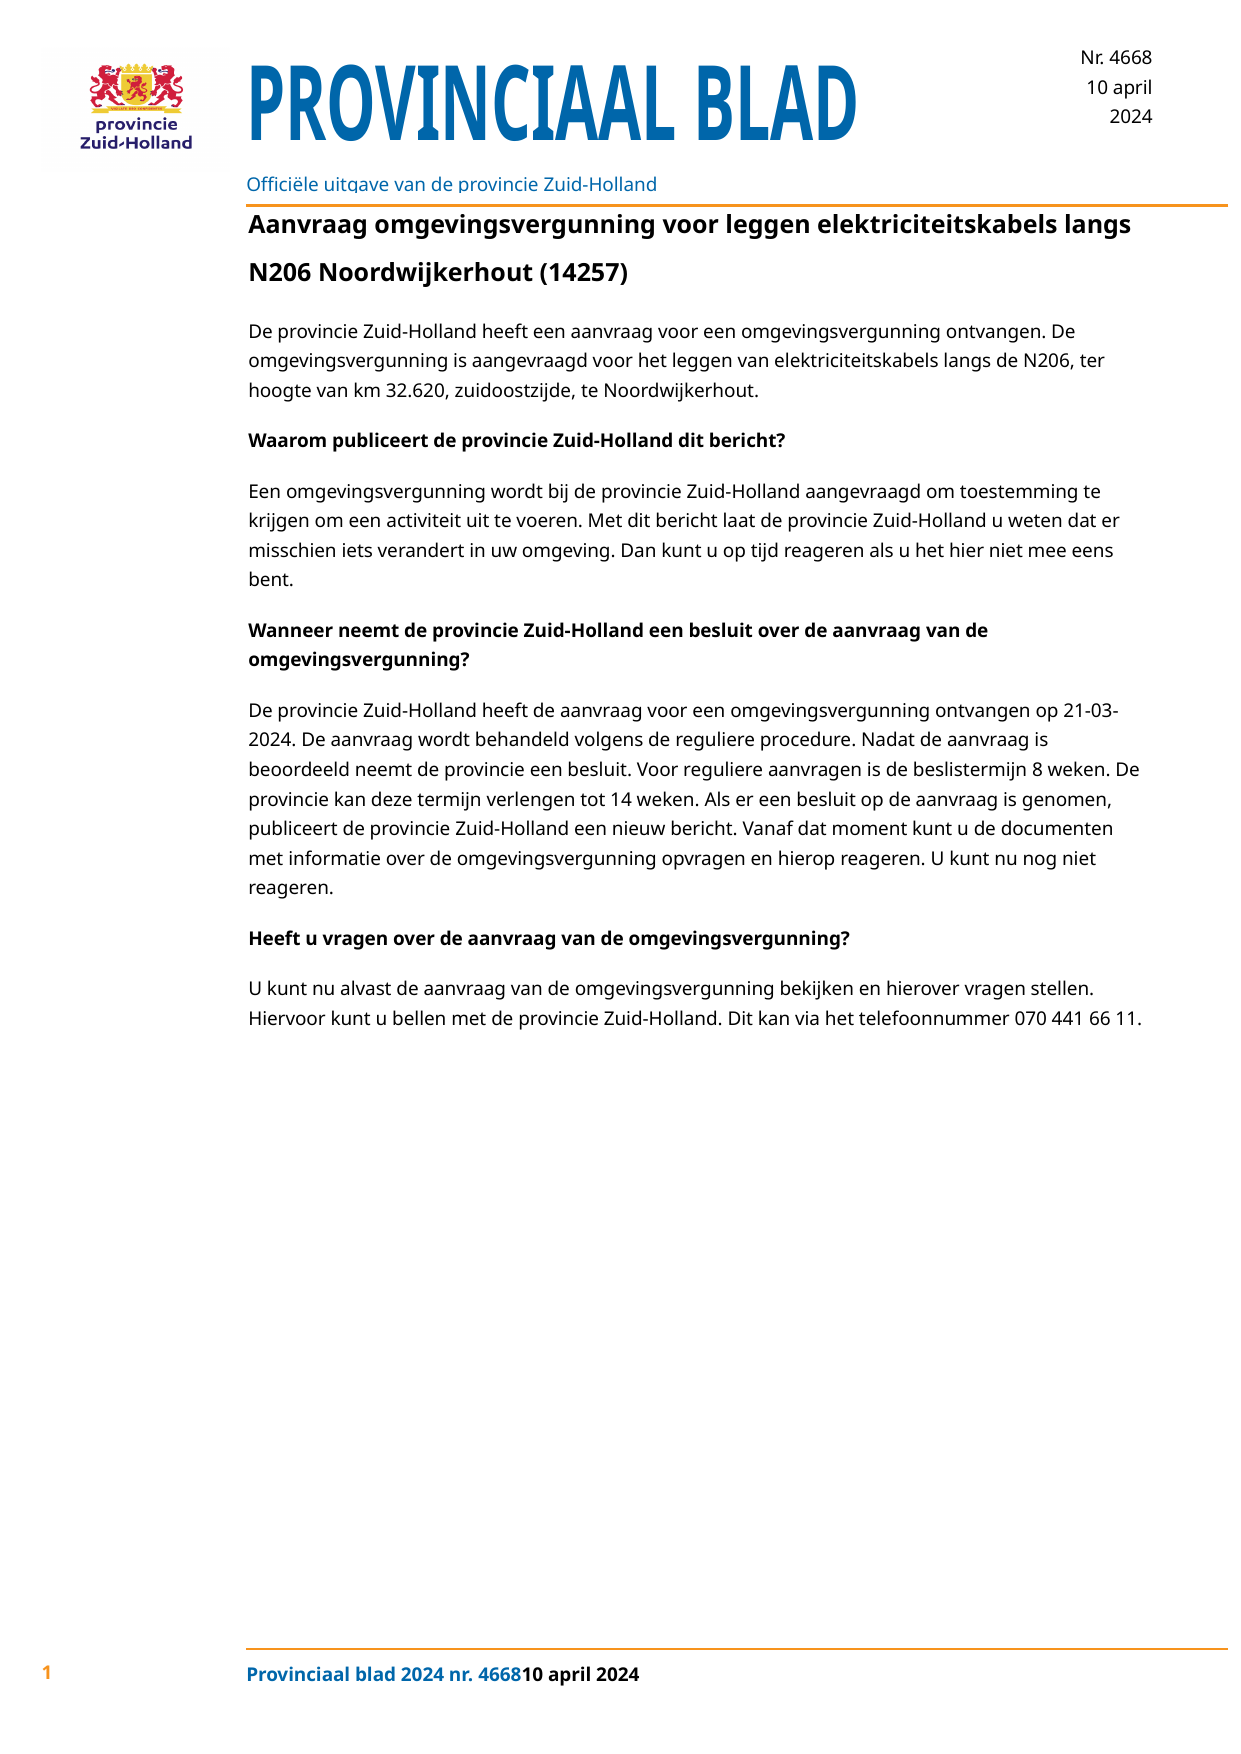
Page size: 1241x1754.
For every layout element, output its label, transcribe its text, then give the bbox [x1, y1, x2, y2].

text Een omgevingsvergunning wordt bij de provincie Zuid-Holland aangevraagd om toestemming te krijgen om een activiteit uit te voeren. Met dit bericht laat de provincie Zuid-Holland u weten dat er misschien iets verandert in uw omgeving. Dan kunt u op tijd reageren als u het hier niet mee eens bent. [248, 478, 1152, 592]
text Wanneer neemt de provincie Zuid-Holland een besluit over de aanvraag van de omgevingsvergunning? [248, 617, 1152, 672]
picture [41, 47, 231, 172]
text De provincie Zuid-Holland heeft een aanvraag voor een omgevingsvergunning ontvangen. De omgevingsvergunning is aangevraagd voor het leggen van elektriciteitskabels langs de N206, ter hoogte van km 32.620, zuidoostzijde, te Noordwijkerhout. [248, 318, 1152, 403]
text U kunt nu alvast de aanvraag van de omgevingsvergunning bekijken en hierover vragen stellen. Hiervoor kunt u bellen met de provincie Zuid-Holland. Dit kan via het telefoonnummer 070 441 66 11. [248, 975, 1152, 1031]
text Heeft u vragen over de aanvraag van de omgevingsvergunning? [248, 925, 1152, 951]
text Aanvraag omgevingsvergunning voor leggen elektriciteitskabels langs N206 Noordwijkerhout (14257) [248, 207, 1152, 288]
text Waarom publiceert de provincie Zuid-Holland dit bericht? [248, 427, 1152, 453]
text De provincie Zuid-Holland heeft de aanvraag voor een omgevingsvergunning ontvangen op 21-03-2024. De aanvraag wordt behandeld volgens de reguliere procedure. Nadat de aanvraag is beoordeeld neemt de provincie een besluit. Voor reguliere aanvragen is de beslistermijn 8 weken. De provincie kan deze termijn verlengen tot 14 weken. Als er een besluit op de aanvraag is genomen, publiceert de provincie Zuid-Holland een nieuw bericht. Vanaf dat moment kunt u de documenten met informatie over de omgevingsvergunning opvragen en hierop reageren. U kunt nu nog niet reageren. [248, 697, 1152, 900]
